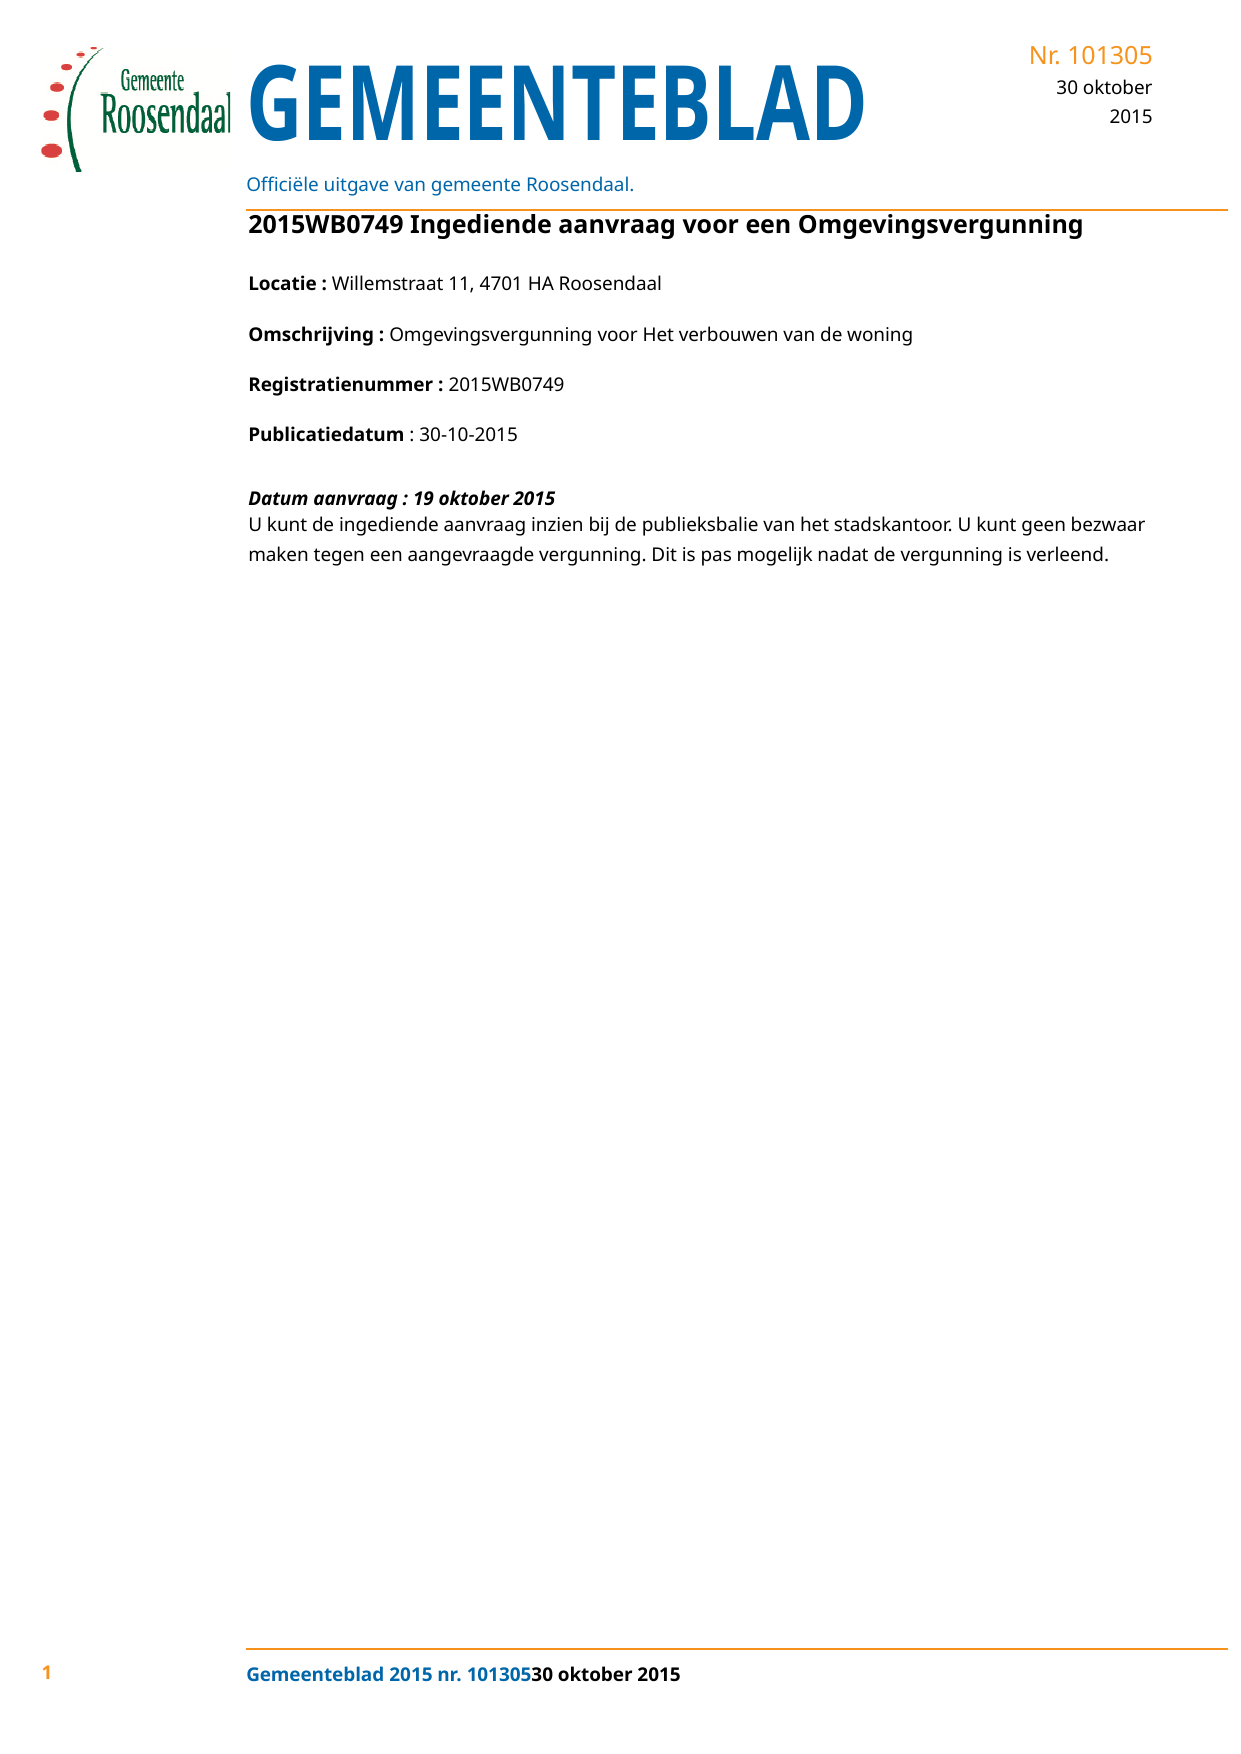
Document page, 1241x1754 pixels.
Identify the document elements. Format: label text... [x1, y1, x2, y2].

text 2015WB0749 Ingediende aanvraag voor een Omgevingsvergunning [248, 211, 1152, 241]
text Publicatiedatum : 30-10-2015 [248, 422, 1152, 447]
text Registratienummer : 2015WB0749 [248, 371, 1152, 397]
text U kunt de ingediende aanvraag inzien bij de publieksbalie van het stadskantoor. U kunt geen bezwaar maken tegen een aangevraagde vergunning. Dit is pas mogelijk nadat de vergunning is verleend. [248, 511, 1152, 567]
picture [41, 47, 231, 172]
text Datum aanvraag : 19 oktober 2015 [248, 486, 1152, 511]
text Omschrijving : Omgevingsvergunning voor Het verbouwen van de woning [248, 321, 1152, 346]
text Locatie : Willemstraat 11, 4701 HA Roosendaal [248, 270, 1152, 296]
